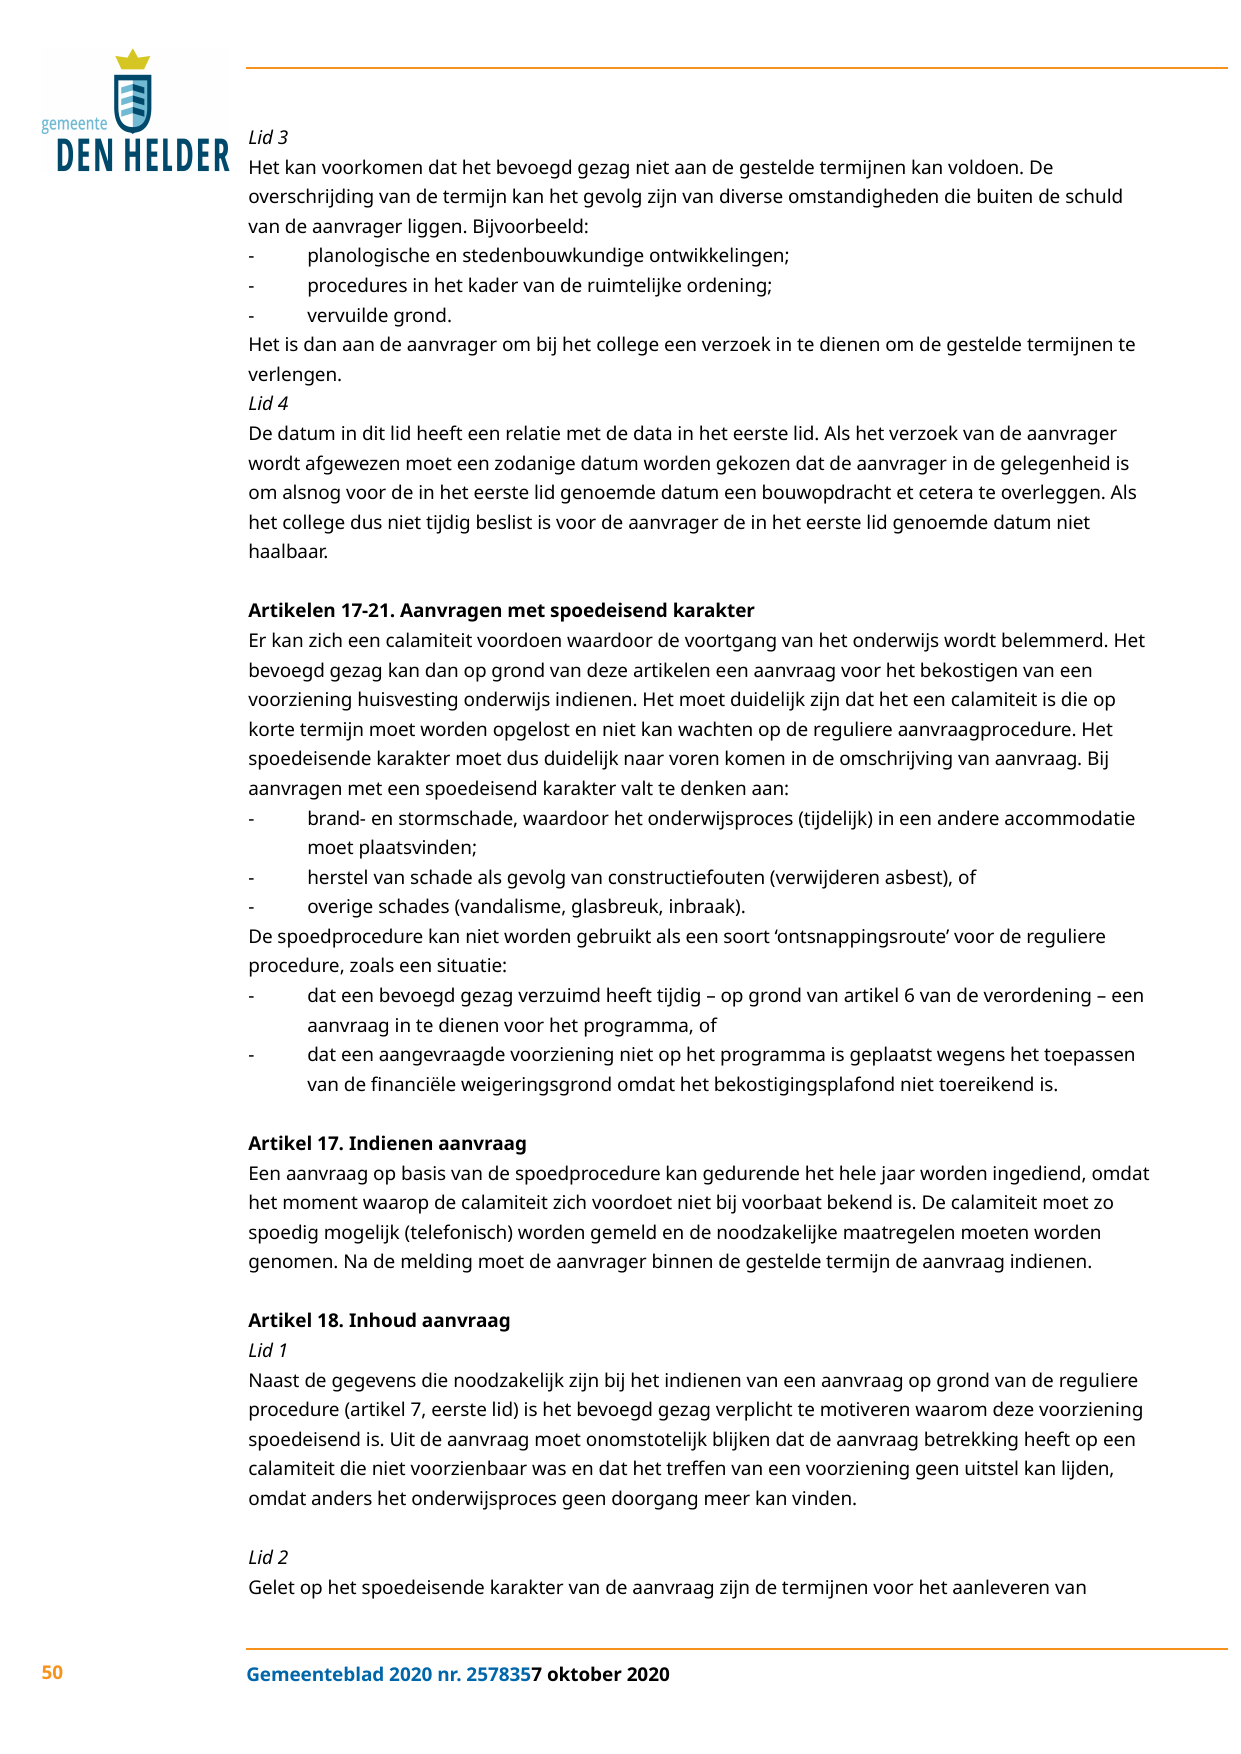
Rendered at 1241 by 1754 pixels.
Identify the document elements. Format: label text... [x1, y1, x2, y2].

text De spoedprocedure kan niet worden gebruikt als een soort ‘ontsnappingsroute’ voor de reguliere procedure, zoals een situatie: [248, 923, 1152, 978]
text Lid 4 [248, 391, 1152, 416]
list overige schades (vandalisme, glasbreuk, inbraak). [248, 893, 1152, 919]
picture [130, 157, 135, 172]
text Er kan zich een calamiteit voordoen waardoor de voortgang van het onderwijs wordt belemmerd. Het bevoegd gezag kan dan op grond van deze artikelen een aanvraag voor het bekostigen van een voorziening huisvesting onderwijs indienen. Het moet duidelijk zijn dat het een calamiteit is die op korte termijn moet worden opgelost en niet kan wachten op de reguliere aanvraagprocedure. Het spoedeisende karakter moet dus duidelijk naar voren komen in de omschrijving van aanvraag. Bij aanvragen met een spoedeisend karakter valt te denken aan: [248, 627, 1152, 801]
text Lid 3 [248, 124, 1152, 150]
text Artikel 18. Inhoud aanvraag [248, 1308, 1152, 1333]
text Gelet op het spoedeisende karakter van de aanvraag zijn de termijnen voor het aanleveren van [248, 1574, 1152, 1600]
text Het kan voorkomen dat het bevoegd gezag niet aan de gestelde termijnen kan voldoen. De overschrijding van de termijn kan het gevolg zijn van diverse omstandigheden die buiten de schuld van de aanvrager liggen. Bijvoorbeeld: [248, 154, 1152, 239]
text De datum in dit lid heeft een relatie met de data in het eerste lid. Als het verzoek van de aanvrager wordt afgewezen moet een zodanige datum worden gekozen dat de aanvrager in de gelegenheid is om alsnog voor de in het eerste lid genoemde datum een bouwopdracht et cetera te overleggen. Als het college dus niet tijdig beslist is voor de aanvrager de in het eerste lid genoemde datum niet haalbaar. [248, 420, 1152, 564]
text Artikelen 17-21. Aanvragen met spoedeisend karakter [248, 598, 1152, 623]
picture [41, 47, 231, 172]
picture [220, 160, 224, 172]
text Lid 2 [248, 1544, 1152, 1570]
text Een aanvraag op basis van de spoedprocedure kan gedurende het hele jaar worden ingediend, omdat het moment waarop de calamiteit zich voordoet niet bij voorbaat bekend is. De calamiteit moet zo spoedig mogelijk (telefonisch) worden gemeld en de noodzakelijke maatregelen moeten worden genomen. Na de melding moet de aanvrager binnen de gestelde termijn de aanvraag indienen. [248, 1160, 1152, 1274]
list planologische en stedenbouwkundige ontwikkelingen; [248, 243, 1152, 268]
list brand- en stormschade, waardoor het onderwijsproces (tijdelijk) in een andere accommodatie moet plaatsvinden; [248, 805, 1152, 860]
text Artikel 17. Indienen aanvraag [248, 1130, 1152, 1156]
picture [63, 144, 68, 165]
list dat een bevoegd gezag verzuimd heeft tijdig – op grond van artikel 6 van de verordening – een aanvraag in te dienen voor het programma, of [248, 982, 1152, 1038]
list herstel van schade als gevolg van constructiefouten (verwijderen asbest), of [248, 864, 1152, 890]
list procedures in het kader van de ruimtelijke ordening; [248, 272, 1152, 298]
text Lid 1 [248, 1337, 1152, 1363]
list vervuilde grond. [248, 302, 1152, 328]
text Het is dan aan de aanvrager om bij het college een verzoek in te dienen om de gestelde termijnen te verlengen. [248, 331, 1152, 387]
picture [182, 144, 187, 165]
text Naast de gegevens die noodzakelijk zijn bij het indienen van een aanvraag op grond van de reguliere procedure (artikel 7, eerste lid) is het bevoegd gezag verplicht te motiveren waarom deze voorziening spoedeisend is. Uit de aanvraag moet onomstotelijk blijken dat de aanvraag betrekking heeft op een calamiteit die niet voorzienbaar was en dat het treffen van een voorziening geen uitstel kan lijden, omdat anders het onderwijsproces geen doorgang meer kan vinden. [248, 1367, 1152, 1511]
picture [100, 154, 106, 172]
list dat een aangevraagde voorziening niet op het programma is geplaatst wegens het toepassen van de financiële weigeringsgrond omdat het bekostigingsplafond niet toereikend is. [248, 1041, 1152, 1097]
